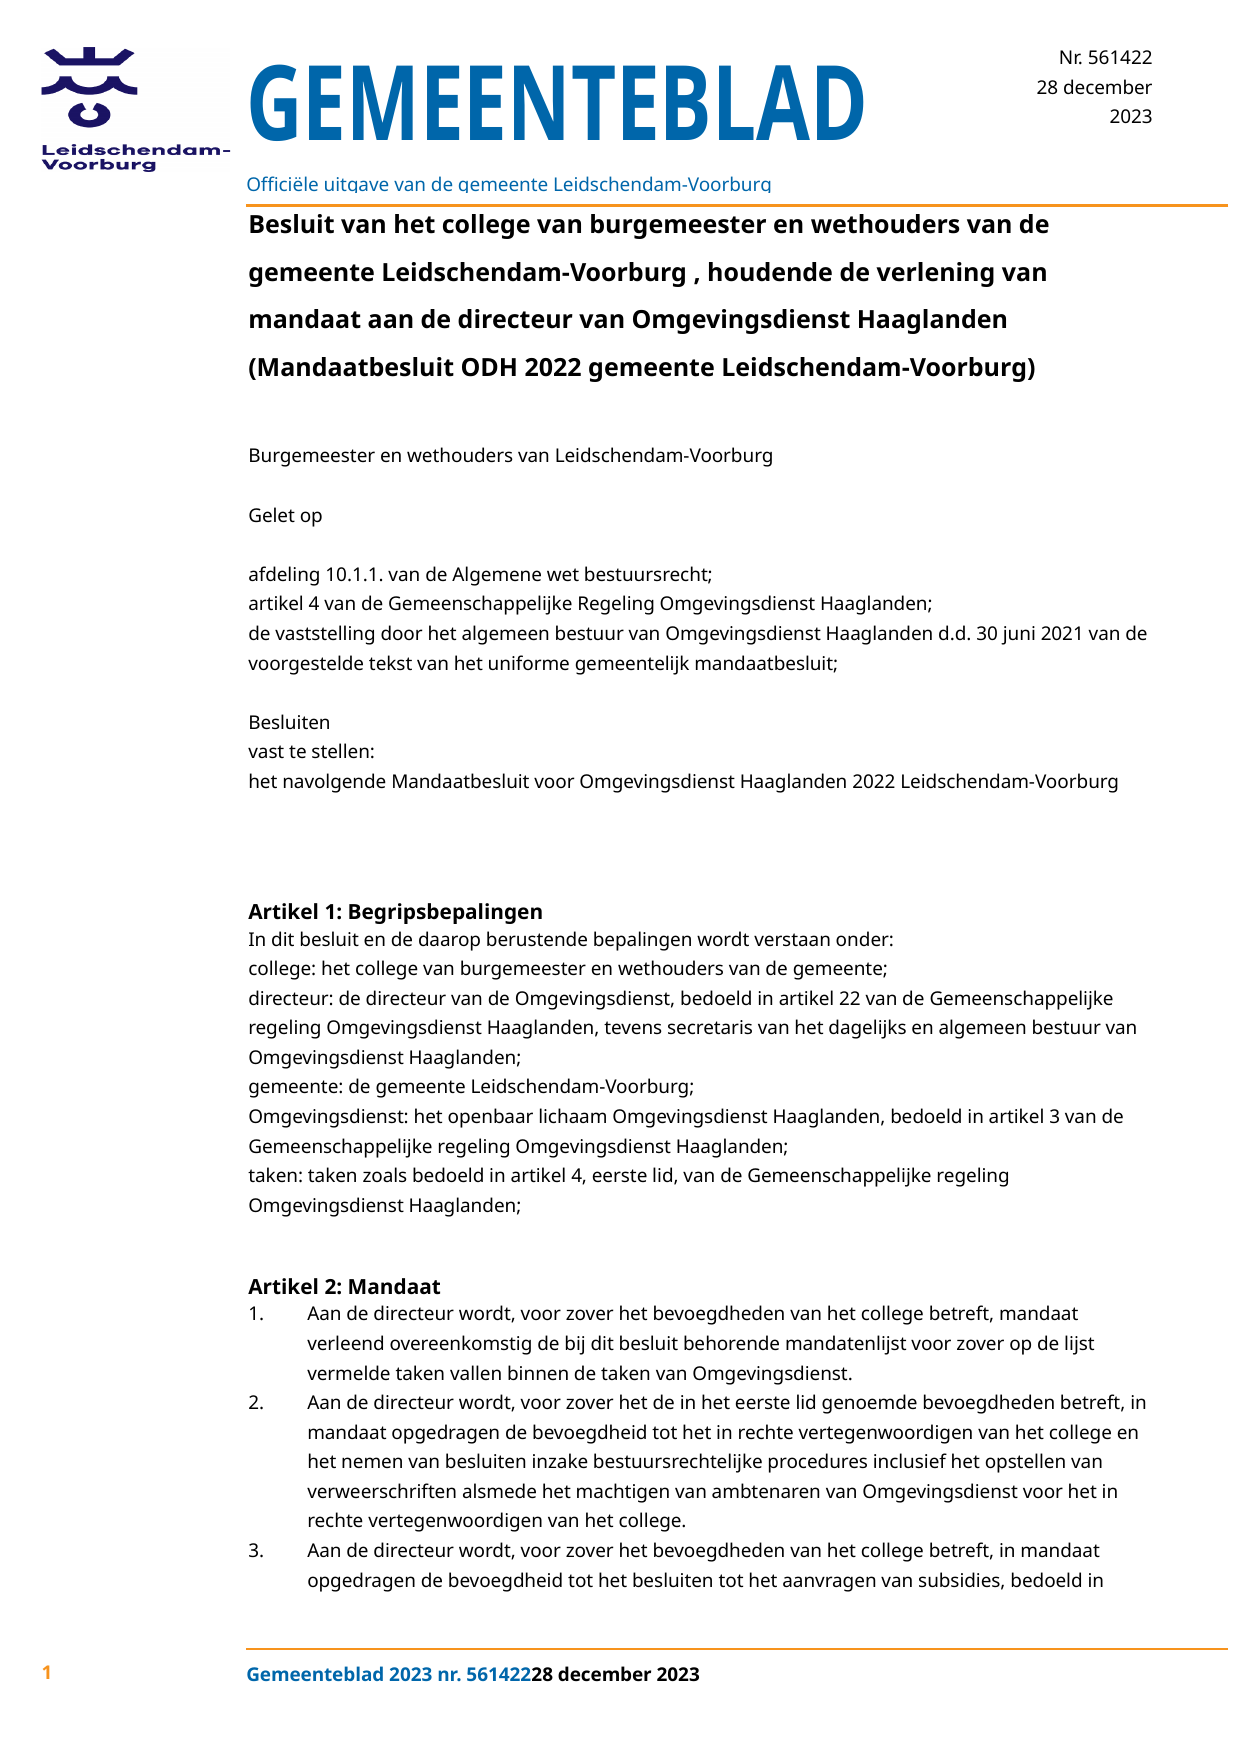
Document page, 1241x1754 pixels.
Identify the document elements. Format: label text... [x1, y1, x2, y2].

text Omgevingsdienst: het openbaar lichaam Omgevingsdienst Haaglanden, bedoeld in artikel 3 van de Gemeenschappelijke regeling Omgevingsdienst Haaglanden; [248, 1103, 1152, 1159]
text de vaststelling door het algemeen bestuur van Omgevingsdienst Haaglanden d.d. 30 juni 2021 van de voorgestelde tekst van het uniforme gemeentelijk mandaatbesluit; [248, 620, 1152, 676]
text Besluit van het college van burgemeester en wethouders van de gemeente Leidschendam-Voorburg , houdende de verlening van mandaat aan de directeur van Omgevingsdienst Haaglanden (Mandaatbesluit ODH 2022 gemeente Leidschendam-Voorburg) [248, 207, 1152, 384]
text directeur: de directeur van de Omgevingsdienst, bedoeld in artikel 22 van de Gemeenschappelijke regeling Omgevingsdienst Haaglanden, tevens secretaris van het dagelijks en algemeen bestuur van Omgevingsdienst Haaglanden; [248, 985, 1152, 1070]
text Artikel 1: Begripsbepalingen [248, 897, 1152, 926]
text In dit besluit en de daarop berustende bepalingen wordt verstaan onder: [248, 926, 1152, 952]
text vast te stellen: [248, 738, 1152, 764]
text het navolgende Mandaatbesluit voor Omgevingsdienst Haaglanden 2022 Leidschendam-Voorburg [248, 768, 1152, 794]
list Aan de directeur wordt, voor zover het bevoegdheden van het college betreft, in mandaat opgedragen de bevoegdheid tot het besluiten tot het aanvragen van subsidies, bedoeld in [248, 1537, 1152, 1592]
text Burgemeester en wethouders van Leidschendam-Voorburg [248, 443, 1152, 468]
text afdeling 10.1.1. van de Algemene wet bestuursrecht; [248, 561, 1152, 587]
list Aan de directeur wordt, voor zover het de in het eerste lid genoemde bevoegdheden betreft, in mandaat opgedragen de bevoegdheid tot het in rechte vertegenwoordigen van het college en het nemen van besluiten inzake bestuursrechtelijke procedures inclusief het opstellen van verweerschriften alsmede het machtigen van ambtenaren van Omgevingsdienst voor het in rechte vertegenwoordigen van het college. [248, 1389, 1152, 1533]
text college: het college van burgemeester en wethouders van de gemeente; [248, 955, 1152, 981]
list Aan de directeur wordt, voor zover het bevoegdheden van het college betreft, mandaat verleend overeenkomstig de bij dit besluit behorende mandatenlijst voor zover op de lijst vermelde taken vallen binnen de taken van Omgevingsdienst. [248, 1301, 1152, 1385]
text Gelet op [248, 502, 1152, 528]
text taken: taken zoals bedoeld in artikel 4, eerste lid, van de Gemeenschappelijke regeling Omgevingsdienst Haaglanden; [248, 1162, 1152, 1218]
text Artikel 2: Mandaat [248, 1272, 1152, 1301]
picture [41, 47, 231, 172]
text artikel 4 van de Gemeenschappelijke Regeling Omgevingsdienst Haaglanden; [248, 591, 1152, 616]
text gemeente: de gemeente Leidschendam-Voorburg; [248, 1074, 1152, 1099]
text Besluiten [248, 709, 1152, 735]
